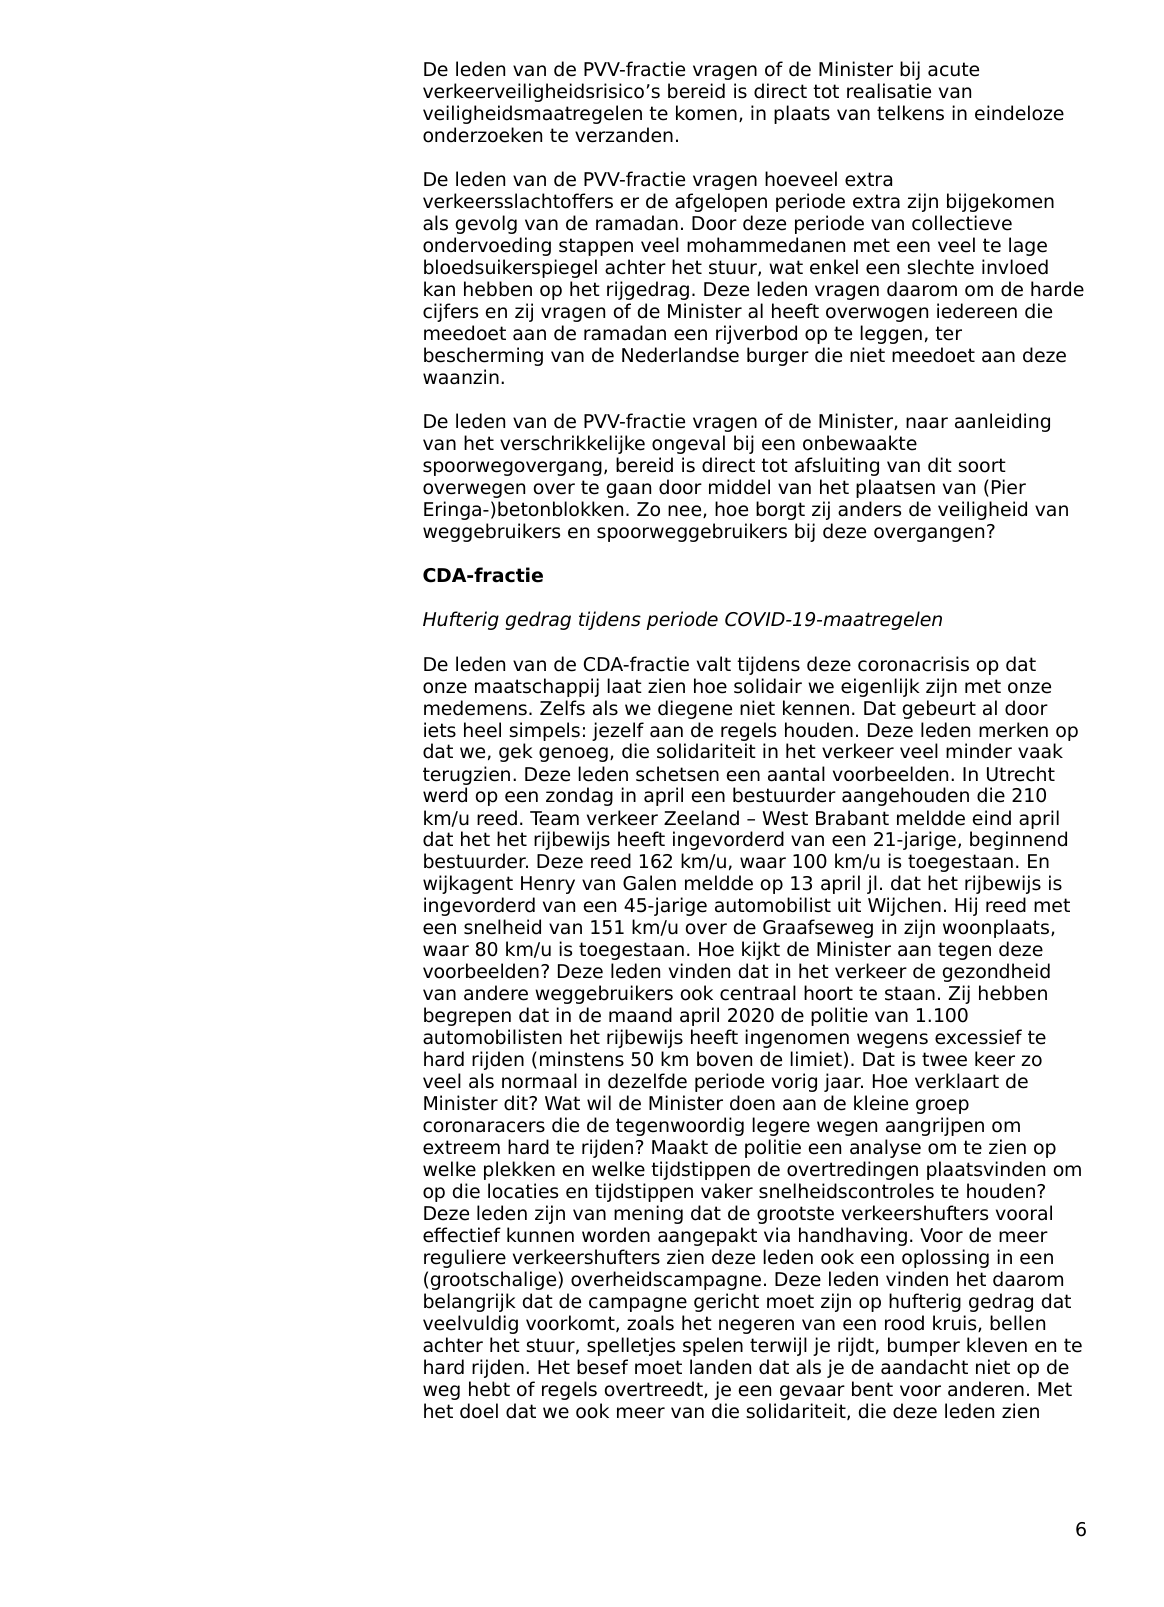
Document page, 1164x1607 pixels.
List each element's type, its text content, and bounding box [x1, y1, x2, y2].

text De leden van de PVV-fractie vragen of de Minister bij acute verkeerveiligheidsrisico’s bereid is direct tot realisatie van veiligheidsmaatregelen te komen, in plaats van telkens in eindeloze onderzoeken te verzanden. [422, 59, 1087, 147]
text De leden van de CDA-fractie valt tijdens deze coronacrisis op dat onze maatschappij laat zien hoe solidair we eigenlijk zijn met onze medemens. Zelfs als we diegene niet kennen. Dat gebeurt al door iets heel simpels: jezelf aan de regels houden. Deze leden merken op dat we, gek genoeg, die solidariteit in het verkeer veel minder vaak terugzien. Deze leden schetsen een aantal voorbeelden. In Utrecht werd op een zondag in april een bestuurder aangehouden die 210 km/u reed. Team verkeer Zeeland – West Brabant meldde eind april dat het het rijbewijs heeft ingevorderd van een 21-jarige, beginnend bestuurder. Deze reed 162 km/u, waar 100 km/u is toegestaan. En wijkagent Henry van Galen meldde op 13 april jl. dat het rijbewijs is ingevorderd van een 45-jarige automobilist uit Wijchen. Hij reed met een snelheid van 151 km/u over de Graafseweg in zijn woonplaats, waar 80 km/u is toegestaan. Hoe kijkt de Minister aan tegen deze voorbeelden? Deze leden vinden dat in het verkeer de gezondheid van andere weggebruikers ook centraal hoort te staan. Zij hebben begrepen dat in de maand april 2020 de politie van 1.100 automobilisten het rijbewijs heeft ingenomen wegens excessief te hard rijden (minstens 50 km boven de limiet). Dat is twee keer zo veel als normaal in dezelfde periode vorig jaar. Hoe verklaart de Minister dit? Wat wil de Minister doen aan de kleine groep coronaracers die de tegenwoordig legere wegen aangrijpen om extreem hard te rijden? Maakt de politie een analyse om te zien op welke plekken en welke tijdstippen de overtredingen plaatsvinden om op die locaties en tijdstippen vaker snelheidscontroles te houden? Deze leden zijn van mening dat de grootste verkeershufters vooral effectief kunnen worden aangepakt via handhaving. Voor de meer reguliere verkeershufters zien deze leden ook een oplossing in een (grootschalige) overheidscampagne. Deze leden vinden het daarom belangrijk dat de campagne gericht moet zijn op hufterig gedrag dat veelvuldig voorkomt, zoals het negeren van een rood kruis, bellen achter het stuur, spelletjes spelen terwijl je rijdt, bumper kleven en te hard rijden. Het besef moet landen dat als je de aandacht niet op de weg hebt of regels overtreedt, je een gevaar bent voor anderen. Met het doel dat we ook meer van die solidariteit, die deze leden zien [422, 653, 1087, 1423]
text De leden van de PVV-fractie vragen hoeveel extra verkeersslachtoffers er de afgelopen periode extra zijn bijgekomen als gevolg van de ramadan. Door deze periode van collectieve ondervoeding stappen veel mohammedanen met een veel te lage bloedsuikerspiegel achter het stuur, wat enkel een slechte invloed kan hebben op het rijgedrag. Deze leden vragen daarom om de harde cijfers en zij vragen of de Minister al heeft overwogen iedereen die meedoet aan de ramadan een rijverbod op te leggen, ter bescherming van de Nederlandse burger die niet meedoet aan deze waanzin. [422, 169, 1087, 389]
subtitle CDA-fractie [422, 565, 1087, 587]
subtitle Hufterig gedrag tijdens periode COVID-19-maatregelen [422, 609, 1087, 631]
text De leden van de PVV-fractie vragen of de Minister, naar aanleiding van het verschrikkelijke ongeval bij een onbewaakte spoorwegovergang, bereid is direct tot afsluiting van dit soort overwegen over te gaan door middel van het plaatsen van (Pier Eringa-)betonblokken. Zo nee, hoe borgt zij anders de veiligheid van weggebruikers en spoorweggebruikers bij deze overgangen? [422, 411, 1087, 543]
